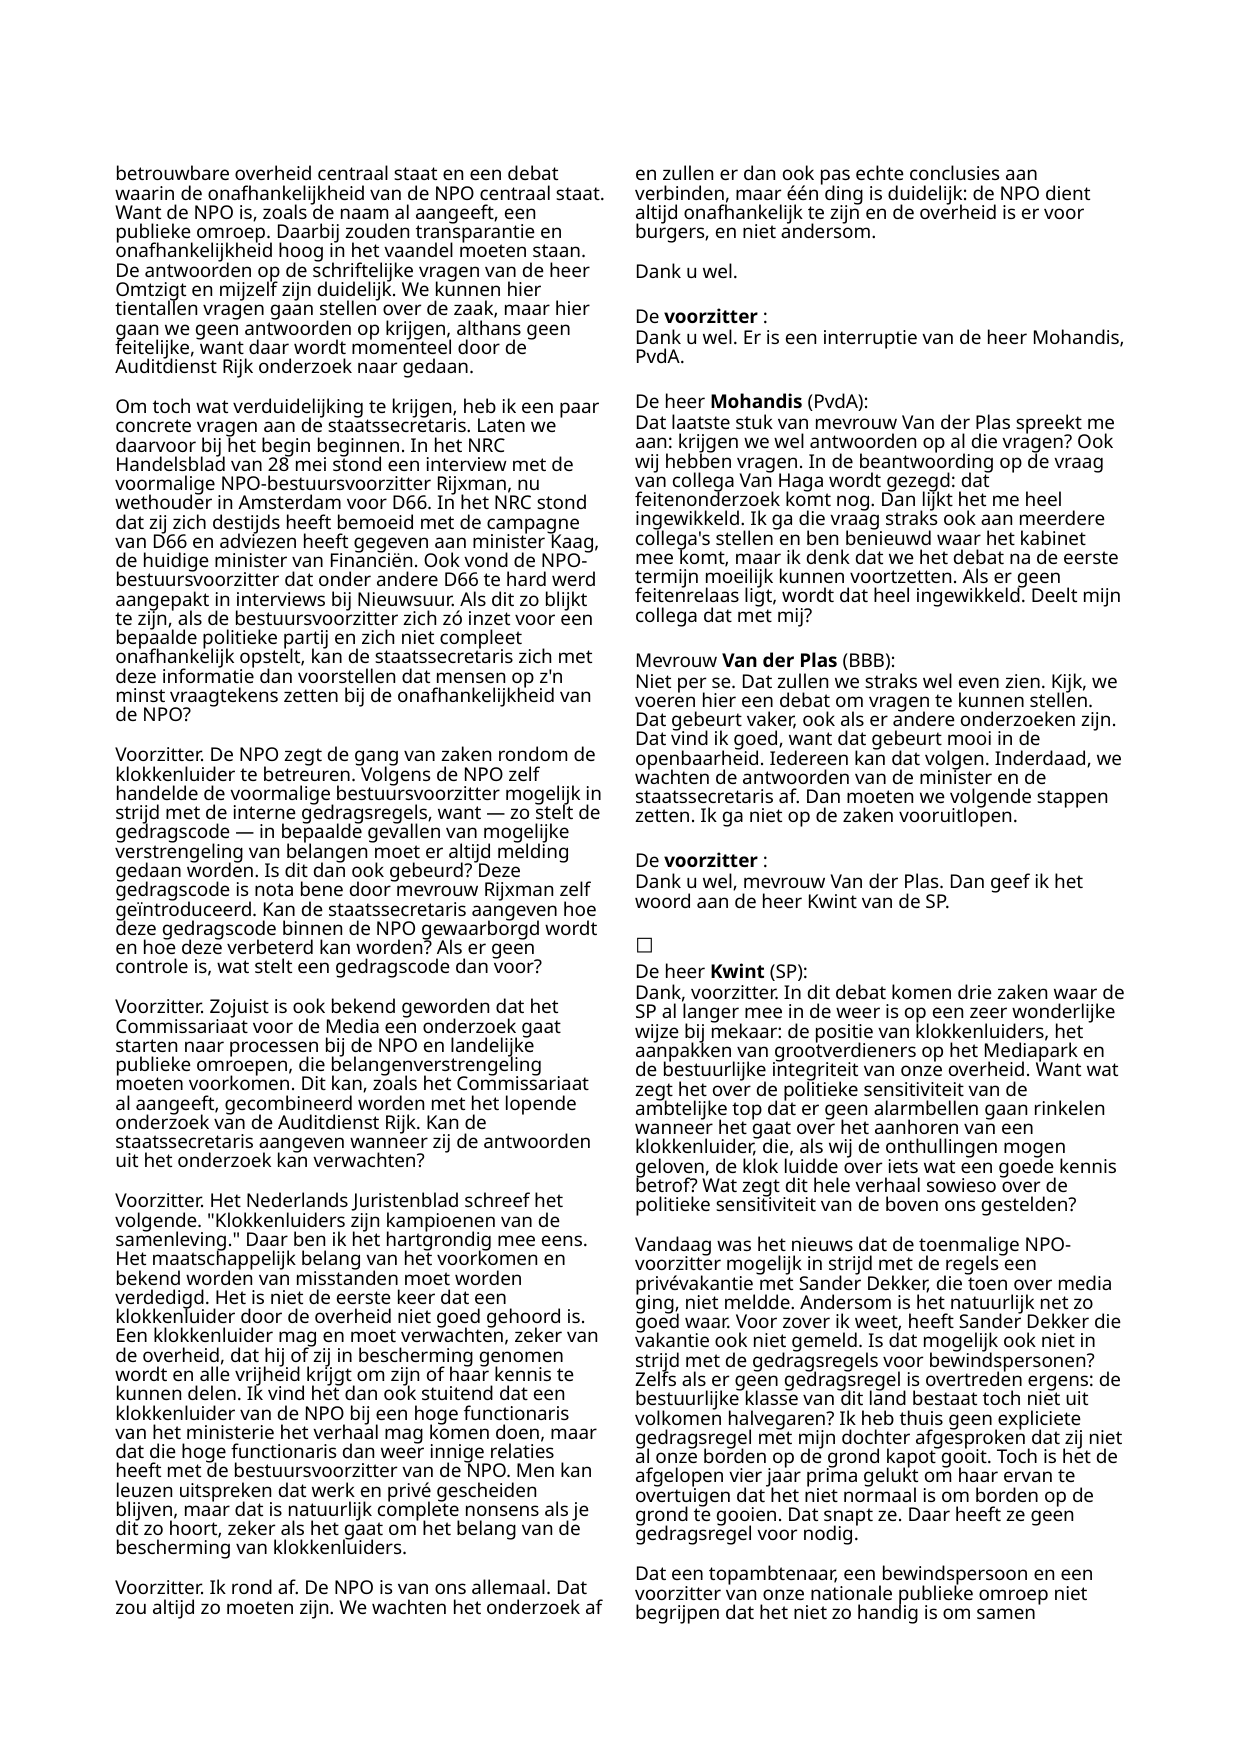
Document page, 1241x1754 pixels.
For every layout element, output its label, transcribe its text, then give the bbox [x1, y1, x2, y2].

text Vandaag was het nieuws dat de toenmalige NPO-voorzitter mogelijk in strijd met de regels een privévakantie met Sander Dekker, die toen over media ging, niet meldde. Andersom is het natuurlijk net zo goed waar. Voor zover ik weet, heeft Sander Dekker die vakantie ook niet gemeld. Is dat mogelijk ook niet in strijd met de gedragsregels voor bewindspersonen? Zelfs als er geen gedragsregel is overtreden ergens: de bestuurlijke klasse van dit land bestaat toch niet uit volkomen halvegaren? Ik heb thuis geen expliciete gedragsregel met mijn dochter afgesproken dat zij niet al onze borden op de grond kapot gooit. Toch is het de afgelopen vier jaar prima gelukt om haar ervan te overtuigen dat het niet normaal is om borden op de grond te gooien. Dat snapt ze. Daar heeft ze geen gedragsregel voor nodig. [635, 1236, 1125, 1544]
text Dank u wel, mevrouw Van der Plas. Dan geef ik het woord aan de heer Kwint van de SP. [635, 873, 1125, 912]
text Dank, voorzitter. In dit debat komen drie zaken waar de SP al langer mee in de weer is op een zeer wonderlijke wijze bij mekaar: de positie van klokkenluiders, het aanpakken van grootverdieners op het Mediapark en de bestuurlijke integriteit van onze overheid. Want wat zegt het over de politieke sensitiviteit van de ambtelijke top dat er geen alarmbellen gaan rinkelen wanneer het gaat over het aanhoren van een klokkenluider, die, als wij de onthullingen mogen geloven, de klok luidde over iets wat een goede kennis betrof? Wat zegt dit hele verhaal sowieso over de politieke sensitiviteit van de boven ons gestelden? [635, 984, 1125, 1215]
text Dank u wel. Er is een interruptie van de heer Mohandis, PvdA. [635, 329, 1125, 367]
text De voorzitter : [635, 303, 1125, 329]
text Voorzitter. Ik rond af. De NPO is van ons allemaal. Dat zou altijd zo moeten zijn. We wachten het onderzoek af [115, 1579, 605, 1618]
text Dat een topambtenaar, een bewindspersoon en een voorzitter van onze nationale publieke omroep niet begrijpen dat het niet zo handig is om samen [635, 1565, 1125, 1623]
text Mevrouw Van der Plas (BBB): [635, 647, 1125, 673]
text De voorzitter : [635, 848, 1125, 873]
text Dat laatste stuk van mevrouw Van der Plas spreekt me aan: krijgen we wel antwoorden op al die vragen? Ook wij hebben vragen. In de beantwoording op de vraag van collega Van Haga wordt gezegd: dat feitenonderzoek komt nog. Dan lijkt het me heel ingewikkeld. Ik ga die vraag straks ook aan meerdere collega's stellen en ben benieuwd waar het kabinet mee komt, maar ik denk dat we het debat na de eerste termijn moeilijk kunnen voortzetten. Als er geen feitenrelaas ligt, wordt dat heel ingewikkeld. Deelt mijn collega dat met mij? [635, 414, 1125, 626]
text De heer Kwint (SP): [635, 958, 1125, 984]
text Voorzitter. Het Nederlands Juristenblad schreef het volgende. "Klokkenluiders zijn kampioenen van de samenleving." Daar ben ik het hartgrondig mee eens. Het maatschappelijk belang van het voorkomen en bekend worden van misstanden moet worden verdedigd. Het is niet de eerste keer dat een klokkenluider door de overheid niet goed gehoord is. Een klokkenluider mag en moet verwachten, zeker van de overheid, dat hij of zij in bescherming genomen wordt en alle vrijheid krijgt om zijn of haar kennis te kunnen delen. Ik vind het dan ook stuitend dat een klokkenluider van de NPO bij een hoge functionaris van het ministerie het verhaal mag komen doen, maar dat die hoge functionaris dan weer innige relaties heeft met de bestuursvoorzitter van de NPO. Men kan leuzen uitspreken dat werk en privé gescheiden blijven, maar dat is natuurlijk complete nonsens als je dit zo hoort, zeker als het gaat om het belang van de bescherming van klokkenluiders. [115, 1192, 605, 1559]
text betrouwbare overheid centraal staat en een debat waarin de onafhankelijkheid van de NPO centraal staat. Want de NPO is, zoals de naam al aangeeft, een publieke omroep. Daarbij zouden transparantie en onafhankelijkheid hoog in het vaandel moeten staan. De antwoorden op de schriftelijke vragen van de heer Omtzigt en mijzelf zijn duidelijk. We kunnen hier tientallen vragen gaan stellen over de zaak, maar hier gaan we geen antwoorden op krijgen, althans geen feitelijke, want daar wordt momenteel door de Auditdienst Rijk onderzoek naar gedaan. [115, 165, 605, 377]
text Om toch wat verduidelijking te krijgen, heb ik een paar concrete vragen aan de staatssecretaris. Laten we daarvoor bij het begin beginnen. In het NRC Handelsblad van 28 mei stond een interview met de voormalige NPO-bestuursvoorzitter Rijxman, nu wethouder in Amsterdam voor D66. In het NRC stond dat zij zich destijds heeft bemoeid met de campagne van D66 en adviezen heeft gegeven aan minister Kaag, de huidige minister van Financiën. Ook vond de NPO-bestuursvoorzitter dat onder andere D66 te hard werd aangepakt in interviews bij Nieuwsuur. Als dit zo blijkt te zijn, als de bestuursvoorzitter zich zó inzet voor een bepaalde politieke partij en zich niet compleet onafhankelijk opstelt, kan de staatssecretaris zich met deze informatie dan voorstellen dat mensen op z'n minst vraagtekens zetten bij de onafhankelijkheid van de NPO? [115, 398, 605, 726]
text De heer Mohandis (PvdA): [635, 388, 1125, 414]
text Niet per se. Dat zullen we straks wel even zien. Kijk, we voeren hier een debat om vragen te kunnen stellen. Dat gebeurt vaker, ook als er andere onderzoeken zijn. Dat vind ik goed, want dat gebeurt mooi in de openbaarheid. Iedereen kan dat volgen. Inderdaad, we wachten de antwoorden van de minister en de staatssecretaris af. Dan moeten we volgende stappen zetten. Ik ga niet op de zaken vooruitlopen. [635, 673, 1125, 827]
text Voorzitter. De NPO zegt de gang van zaken rondom de klokkenluider te betreuren. Volgens de NPO zelf handelde de voormalige bestuursvoorzitter mogelijk in strijd met de interne gedragsregels, want — zo stelt de gedragscode — in bepaalde gevallen van mogelijke verstrengeling van belangen moet er altijd melding gedaan worden. Is dit dan ook gebeurd? Deze gedragscode is nota bene door mevrouw Rijxman zelf geïntroduceerd. Kan de staatssecretaris aangeven hoe deze gedragscode binnen de NPO gewaarborgd wordt en hoe deze verbeterd kan worden? Als er geen controle is, wat stelt een gedragscode dan voor? [115, 746, 605, 978]
text en zullen er dan ook pas echte conclusies aan verbinden, maar één ding is duidelijk: de NPO dient altijd onafhankelijk te zijn en de overheid is er voor burgers, en niet andersom. [635, 165, 1125, 242]
text ⬜ [635, 933, 1125, 958]
text Dank u wel. [635, 263, 1125, 282]
text Voorzitter. Zojuist is ook bekend geworden dat het Commissariaat voor de Media een onderzoek gaat starten naar processen bij de NPO en landelijke publieke omroepen, die belangenverstrengeling moeten voorkomen. Dit kan, zoals het Commissariaat al aangeeft, gecombineerd worden met het lopende onderzoek van de Auditdienst Rijk. Kan de staatssecretaris aangeven wanneer zij de antwoorden uit het onderzoek kan verwachten? [115, 998, 605, 1172]
